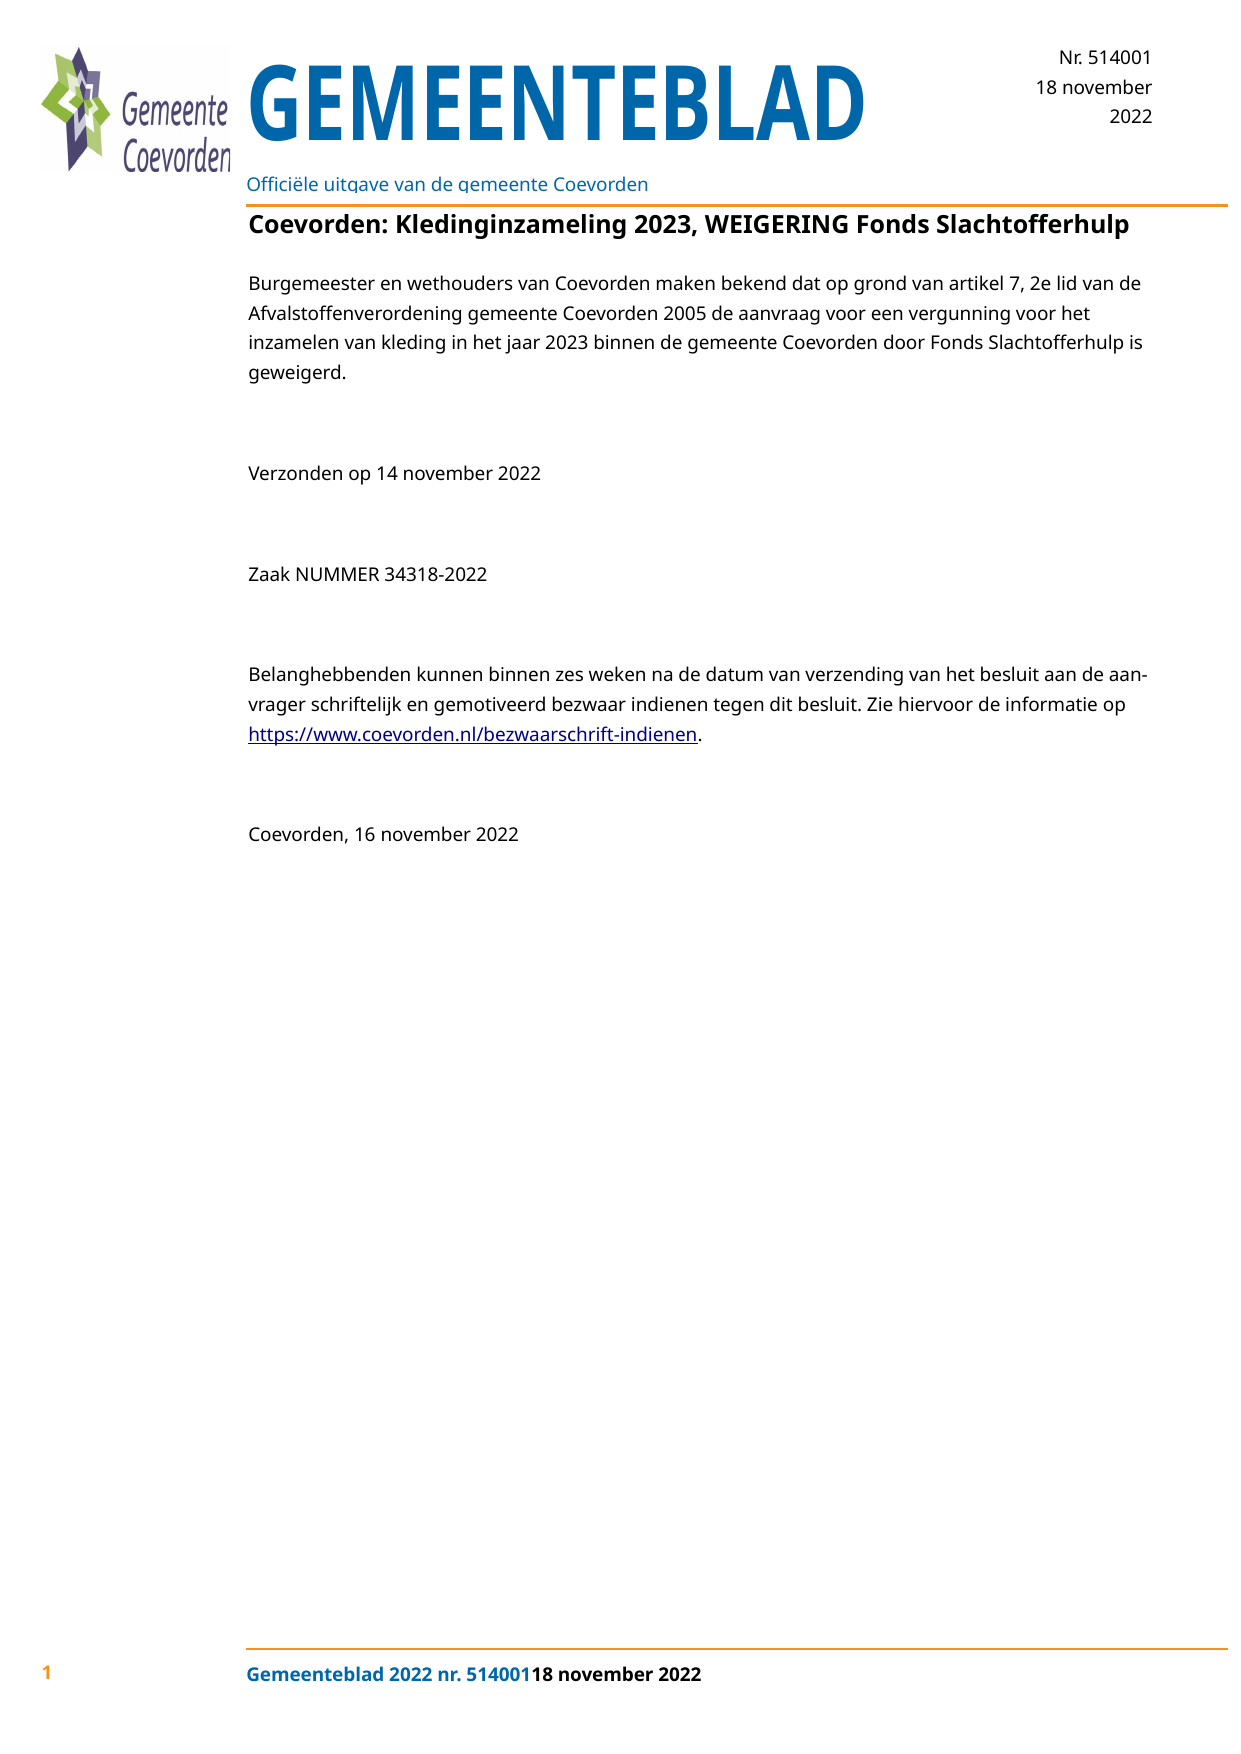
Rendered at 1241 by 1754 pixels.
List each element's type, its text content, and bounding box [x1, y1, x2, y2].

text Verzonden op 14 november 2022 [248, 460, 1152, 486]
text Coevorden, 16 november 2022 [248, 822, 1152, 847]
picture [41, 47, 231, 172]
text Belanghebbenden kunnen binnen zes weken na de datum van verzending van het besluit aan de aan-vrager schriftelijk en gemotiveerd bezwaar indienen tegen dit besluit. Zie hiervoor de informatie op https://www.coevorden.nl/bezwaarschrift-indienen. [248, 662, 1152, 746]
text Burgemeester en wethouders van Coevorden maken bekend dat op grond van artikel 7, 2e lid van de Afvalstoffenverordening gemeente Coevorden 2005 de aanvraag voor een vergunning voor het inzamelen van kleding in het jaar 2023 binnen de gemeente Coevorden door Fonds Slachtofferhulp is geweigerd. [248, 270, 1152, 385]
text Coevorden: Kledinginzameling 2023, WEIGERING Fonds Slachtofferhulp [248, 207, 1152, 241]
text Zaak NUMMER 34318-2022 [248, 561, 1152, 586]
